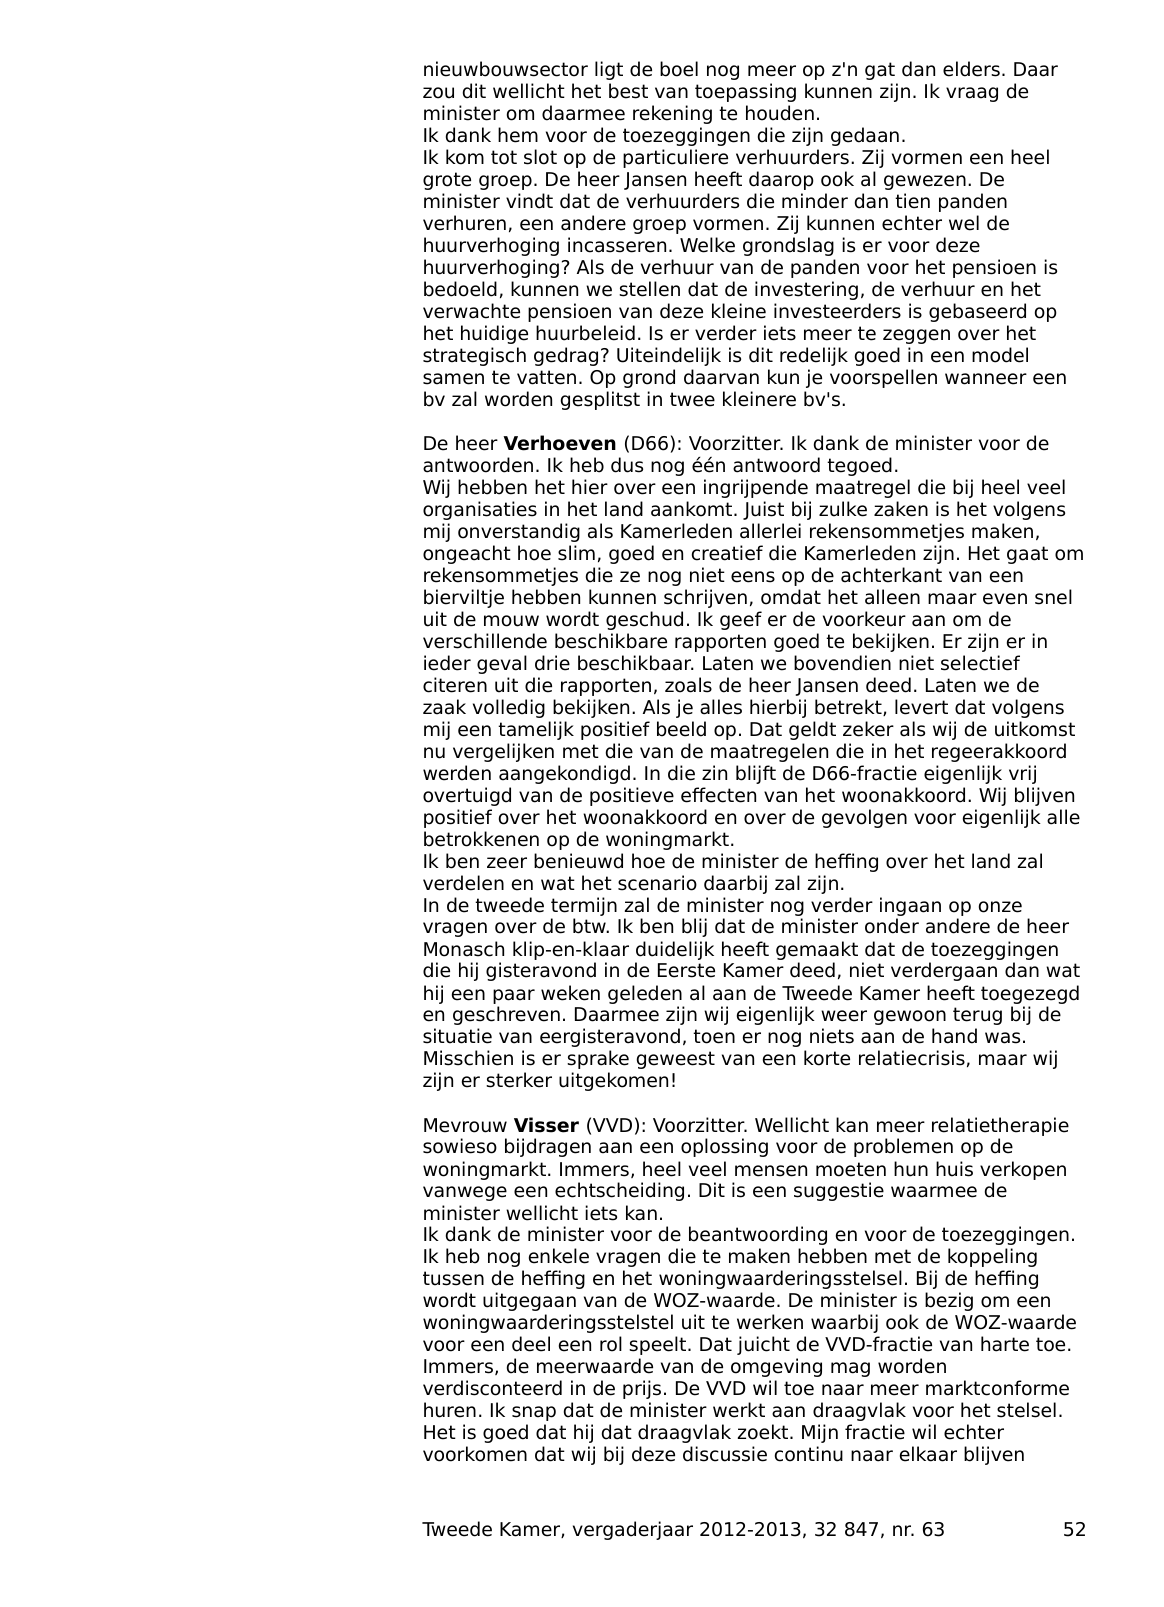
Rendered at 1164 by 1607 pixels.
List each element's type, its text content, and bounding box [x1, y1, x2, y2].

text Wij hebben het hier over een ingrijpende maatregel die bij heel veel organisaties in het land aankomt. Juist bij zulke zaken is het volgens mij onverstandig als Kamerleden allerlei rekensommetjes maken, ongeacht hoe slim, goed en creatief die Kamerleden zijn. Het gaat om rekensommetjes die ze nog niet eens op de achterkant van een bierviltje hebben kunnen schrijven, omdat het alleen maar even snel uit de mouw wordt geschud. Ik geef er de voorkeur aan om de verschillende beschikbare rapporten goed te bekijken. Er zijn er in ieder geval drie beschikbaar. Laten we bovendien niet selectief citeren uit die rapporten, zoals de heer Jansen deed. Laten we de zaak volledig bekijken. Als je alles hierbij betrekt, levert dat volgens mij een tamelijk positief beeld op. Dat geldt zeker als wij de uitkomst nu vergelijken met die van de maatregelen die in het regeerakkoord werden aangekondigd. In die zin blijft de D66-fractie eigenlijk vrij overtuigd van de positieve effecten van het woonakkoord. Wij blijven positief over het woonakkoord en over de gevolgen voor eigenlijk alle betrokkenen op de woningmarkt. [422, 477, 1087, 851]
text Mevrouw Visser (VVD): Voorzitter. Wellicht kan meer relatietherapie sowieso bijdragen aan een oplossing voor de problemen op de woningmarkt. Immers, heel veel mensen moeten hun huis verkopen vanwege een echtscheiding. Dit is een suggestie waarmee de minister wellicht iets kan. [422, 1114, 1087, 1224]
text Ik kom tot slot op de particuliere verhuurders. Zij vormen een heel grote groep. De heer Jansen heeft daarop ook al gewezen. De minister vindt dat de verhuurders die minder dan tien panden verhuren, een andere groep vormen. Zij kunnen echter wel de huurverhoging incasseren. Welke grondslag is er voor deze huurverhoging? Als de verhuur van de panden voor het pensioen is bedoeld, kunnen we stellen dat de investering, de verhuur en het verwachte pensioen van deze kleine investeerders is gebaseerd op het huidige huurbeleid. Is er verder iets meer te zeggen over het strategisch gedrag? Uiteindelijk is dit redelijk goed in een model samen te vatten. Op grond daarvan kun je voorspellen wanneer een bv zal worden gesplitst in twee kleinere bv's. [422, 147, 1087, 411]
text Ik dank hem voor de toezeggingen die zijn gedaan. [422, 125, 1087, 147]
text De heer Verhoeven (D66): Voorzitter. Ik dank de minister voor de antwoorden. Ik heb dus nog één antwoord tegoed. [422, 433, 1087, 477]
text Ik dank de minister voor de beantwoording en voor de toezeggingen. Ik heb nog enkele vragen die te maken hebben met de koppeling tussen de heffing en het woningwaarderingsstelsel. Bij de heffing wordt uitgegaan van de WOZ-waarde. De minister is bezig om een woningwaarderingsstelstel uit te werken waarbij ook de WOZ-waarde voor een deel een rol speelt. Dat juicht de VVD-fractie van harte toe. Immers, de meerwaarde van de omgeving mag worden verdisconteerd in de prijs. De VVD wil toe naar meer marktconforme huren. Ik snap dat de minister werkt aan draagvlak voor het stelsel. Het is goed dat hij dat draagvlak zoekt. Mijn fractie wil echter voorkomen dat wij bij deze discussie continu naar elkaar blijven [422, 1224, 1087, 1466]
text nieuwbouwsector ligt de boel nog meer op z'n gat dan elders. Daar zou dit wellicht het best van toepassing kunnen zijn. Ik vraag de minister om daarmee rekening te houden. [422, 59, 1087, 125]
text Ik ben zeer benieuwd hoe de minister de heffing over het land zal verdelen en wat het scenario daarbij zal zijn. [422, 851, 1087, 894]
text In de tweede termijn zal de minister nog verder ingaan op onze vragen over de btw. Ik ben blij dat de minister onder andere de heer Monasch klip-en-klaar duidelijk heeft gemaakt dat de toezeggingen die hij gisteravond in de Eerste Kamer deed, niet verdergaan dan wat hij een paar weken geleden al aan de Tweede Kamer heeft toegezegd en geschreven. Daarmee zijn wij eigenlijk weer gewoon terug bij de situatie van eergisteravond, toen er nog niets aan de hand was. Misschien is er sprake geweest van een korte relatiecrisis, maar wij zijn er sterker uitgekomen! [422, 894, 1087, 1092]
